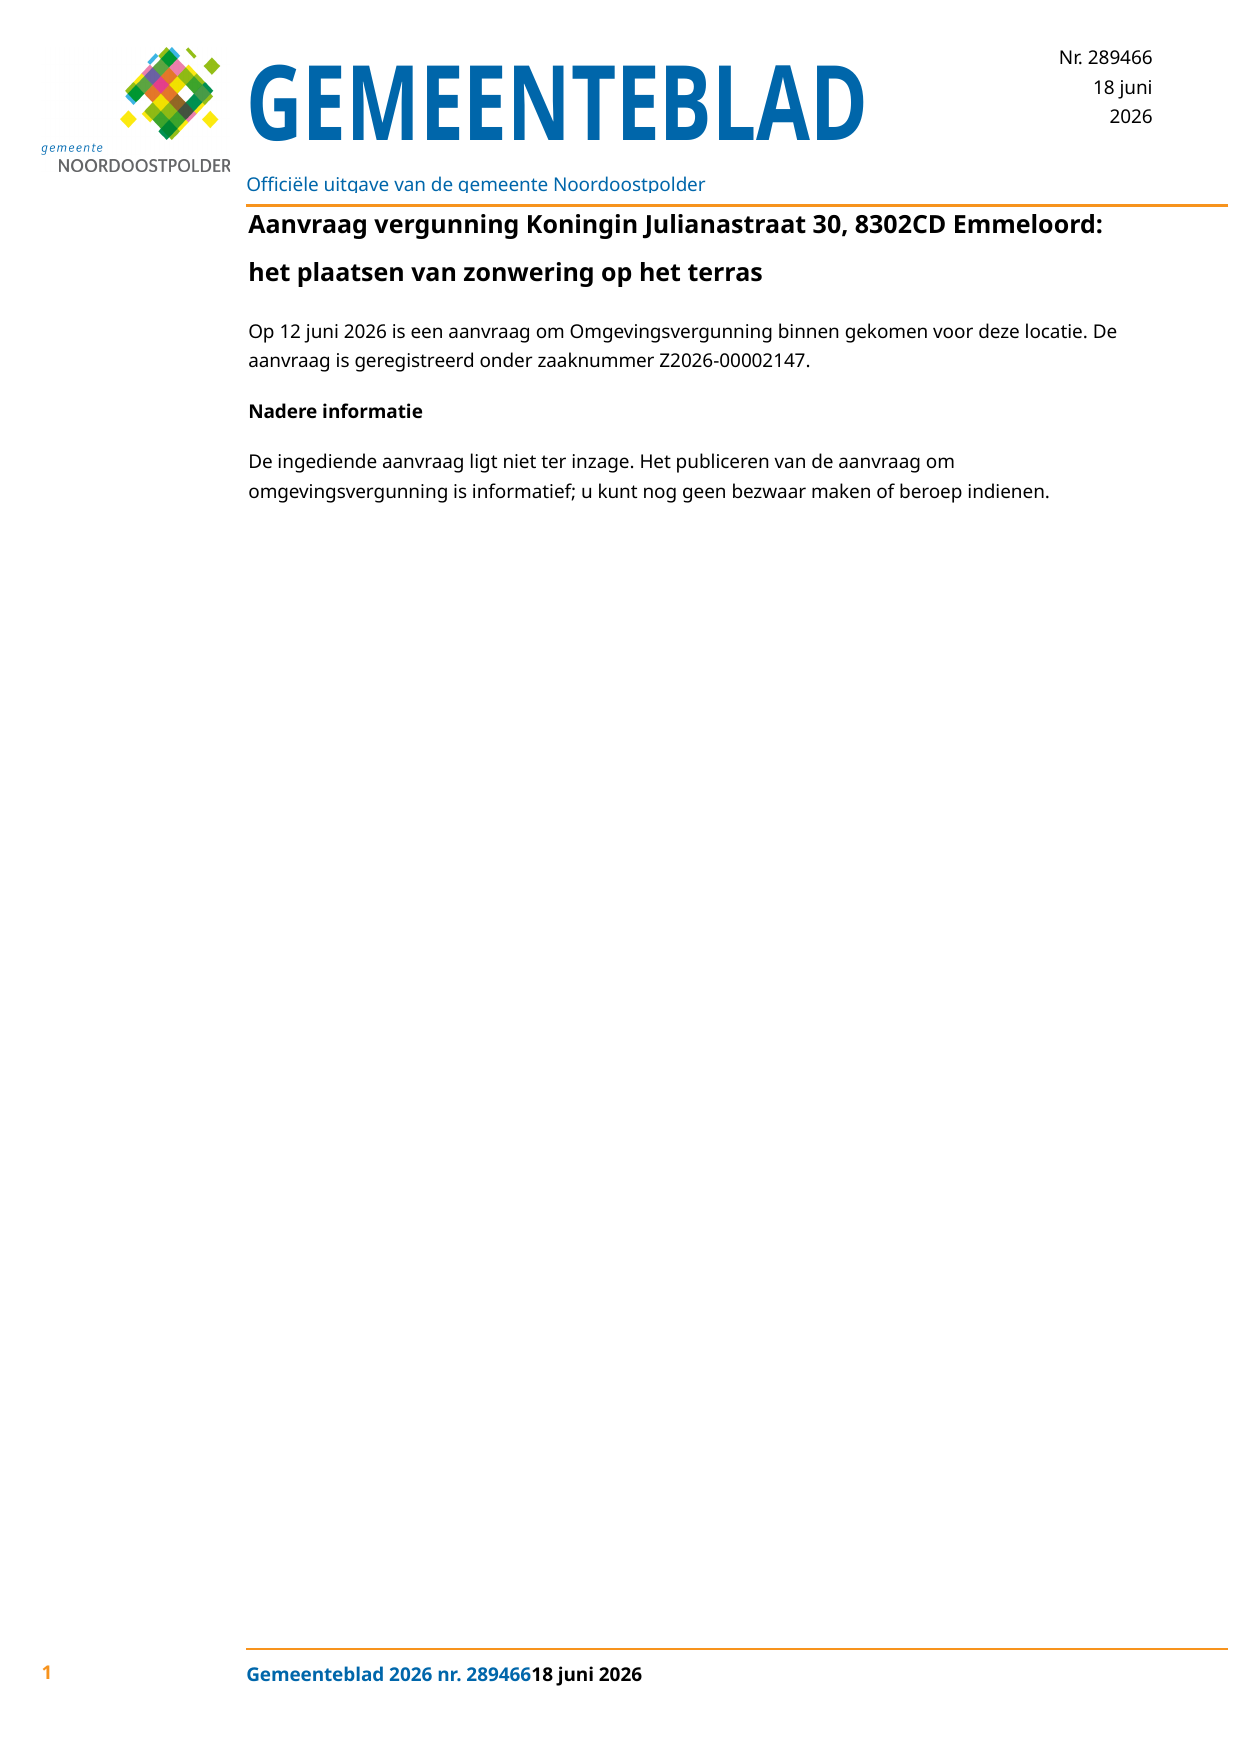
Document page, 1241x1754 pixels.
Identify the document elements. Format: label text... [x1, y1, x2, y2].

text Op 12 juni 2026 is een aanvraag om Omgevingsvergunning binnen gekomen voor deze locatie. De aanvraag is geregistreerd onder zaaknummer Z2026-00002147. [248, 318, 1152, 373]
picture [41, 47, 231, 172]
text Nadere informatie [248, 398, 1152, 424]
text De ingediende aanvraag ligt niet ter inzage. Het publiceren van de aanvraag om omgevingsvergunning is informatief; u kunt nog geen bezwaar maken of beroep indienen. [248, 448, 1152, 504]
text Aanvraag vergunning Koningin Julianastraat 30, 8302CD Emmeloord: het plaatsen van zonwering op het terras [248, 207, 1152, 288]
